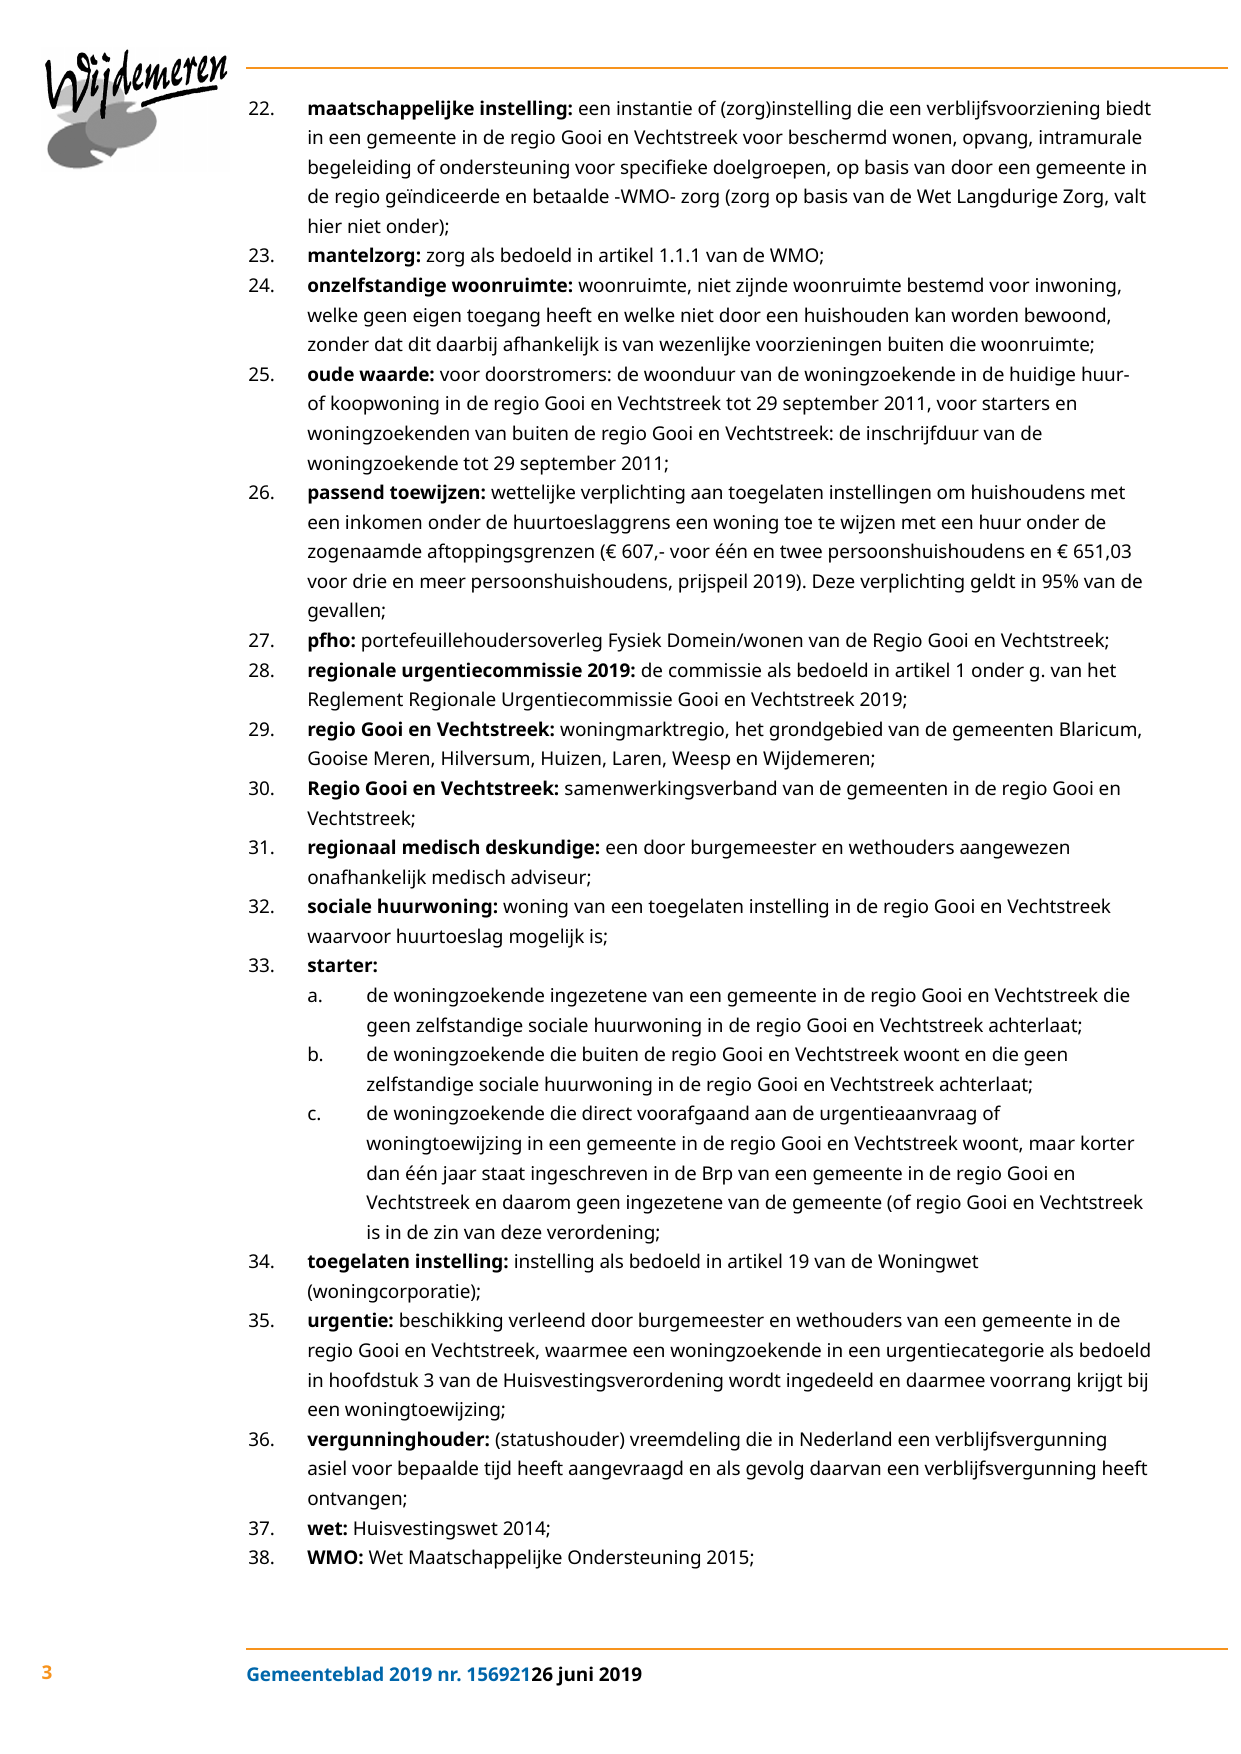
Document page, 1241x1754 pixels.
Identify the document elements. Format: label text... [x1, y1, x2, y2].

list maatschappelijke instelling: een instantie of (zorg)instelling die een verblijfsvoorziening biedt in een gemeente in de regio Gooi en Vechtstreek voor beschermd wonen, opvang, intramurale begeleiding of ondersteuning voor specifieke doelgroepen, op basis van door een gemeente in de regio geïndiceerde en betaalde -WMO- zorg (zorg op basis van de Wet Langdurige Zorg, valt hier niet onder); [248, 95, 1152, 239]
list vergunninghouder: (statushouder) vreemdeling die in Nederland een verblijfsvergunning asiel voor bepaalde tijd heeft aangevraagd en als gevolg daarvan een verblijfsvergunning heeft ontvangen; [248, 1426, 1152, 1511]
list regionaal medisch deskundige: een door burgemeester en wethouders aangewezen onafhankelijk medisch adviseur; [248, 834, 1152, 890]
list urgentie: beschikking verleend door burgemeester en wethouders van een gemeente in de regio Gooi en Vechtstreek, waarmee een woningzoekende in een urgentiecategorie als bedoeld in hoofdstuk 3 van de Huisvestingsverordening wordt ingedeeld en daarmee voorrang krijgt bij een woningtoewijzing; [248, 1308, 1152, 1422]
list regionale urgentiecommissie 2019: de commissie als bedoeld in artikel 1 onder g. van het Reglement Regionale Urgentiecommissie Gooi en Vechtstreek 2019; [248, 657, 1152, 712]
list passend toewijzen: wettelijke verplichting aan toegelaten instellingen om huishoudens met een inkomen onder de huurtoeslaggrens een woning toe te wijzen met een huur onder de zogenaamde aftoppingsgrenzen (€ 607,- voor één en twee persoonshuishoudens en € 651,03 voor drie en meer persoonshuishoudens, prijspeil 2019). Deze verplichting geldt in 95% van de gevallen; [248, 479, 1152, 623]
list de woningzoekende die buiten de regio Gooi en Vechtstreek woont en die geen zelfstandige sociale huurwoning in de regio Gooi en Vechtstreek achterlaat; [307, 1041, 1152, 1097]
list de woningzoekende die direct voorafgaand aan de urgentieaanvraag of woningtoewijzing in een gemeente in de regio Gooi en Vechtstreek woont, maar korter dan één jaar staat ingeschreven in de Brp van een gemeente in de regio Gooi en Vechtstreek en daarom geen ingezetene van de gemeente (of regio Gooi en Vechtstreek is in de zin van deze verordening; [307, 1101, 1152, 1245]
list regio Gooi en Vechtstreek: woningmarktregio, het grondgebied van de gemeenten Blaricum, Gooise Meren, Hilversum, Huizen, Laren, Weesp en Wijdemeren; [248, 716, 1152, 771]
list de woningzoekende ingezetene van een gemeente in de regio Gooi en Vechtstreek die geen zelfstandige sociale huurwoning in de regio Gooi en Vechtstreek achterlaat; [307, 982, 1152, 1038]
list oude waarde: voor doorstromers: de woonduur van de woningzoekende in de huidige huur- of koopwoning in de regio Gooi en Vechtstreek tot 29 september 2011, voor starters en woningzoekenden van buiten de regio Gooi en Vechtstreek: de inschrijfduur van de woningzoekende tot 29 september 2011; [248, 361, 1152, 476]
list toegelaten instelling: instelling als bedoeld in artikel 19 van de Woningwet (woningcorporatie); [248, 1248, 1152, 1304]
list pfho: portefeuillehoudersoverleg Fysiek Domein/wonen van de Regio Gooi en Vechtstreek; [248, 627, 1152, 653]
list sociale huurwoning: woning van een toegelaten instelling in de regio Gooi en Vechtstreek waarvoor huurtoeslag mogelijk is; [248, 893, 1152, 949]
list onzelfstandige woonruimte: woonruimte, niet zijnde woonruimte bestemd voor inwoning, welke geen eigen toegang heeft en welke niet door een huishouden kan worden bewoond, zonder dat dit daarbij afhankelijk is van wezenlijke voorzieningen buiten die woonruimte; [248, 272, 1152, 357]
list WMO: Wet Maatschappelijke Ondersteuning 2015; [248, 1544, 1152, 1570]
picture [41, 47, 231, 172]
list mantelzorg: zorg als bedoeld in artikel 1.1.1 van de WMO; [248, 243, 1152, 268]
list Regio Gooi en Vechtstreek: samenwerkingsverband van de gemeenten in de regio Gooi en Vechtstreek; [248, 775, 1152, 831]
list starter: [248, 953, 1152, 978]
list wet: Huisvestingswet 2014; [248, 1515, 1152, 1541]
